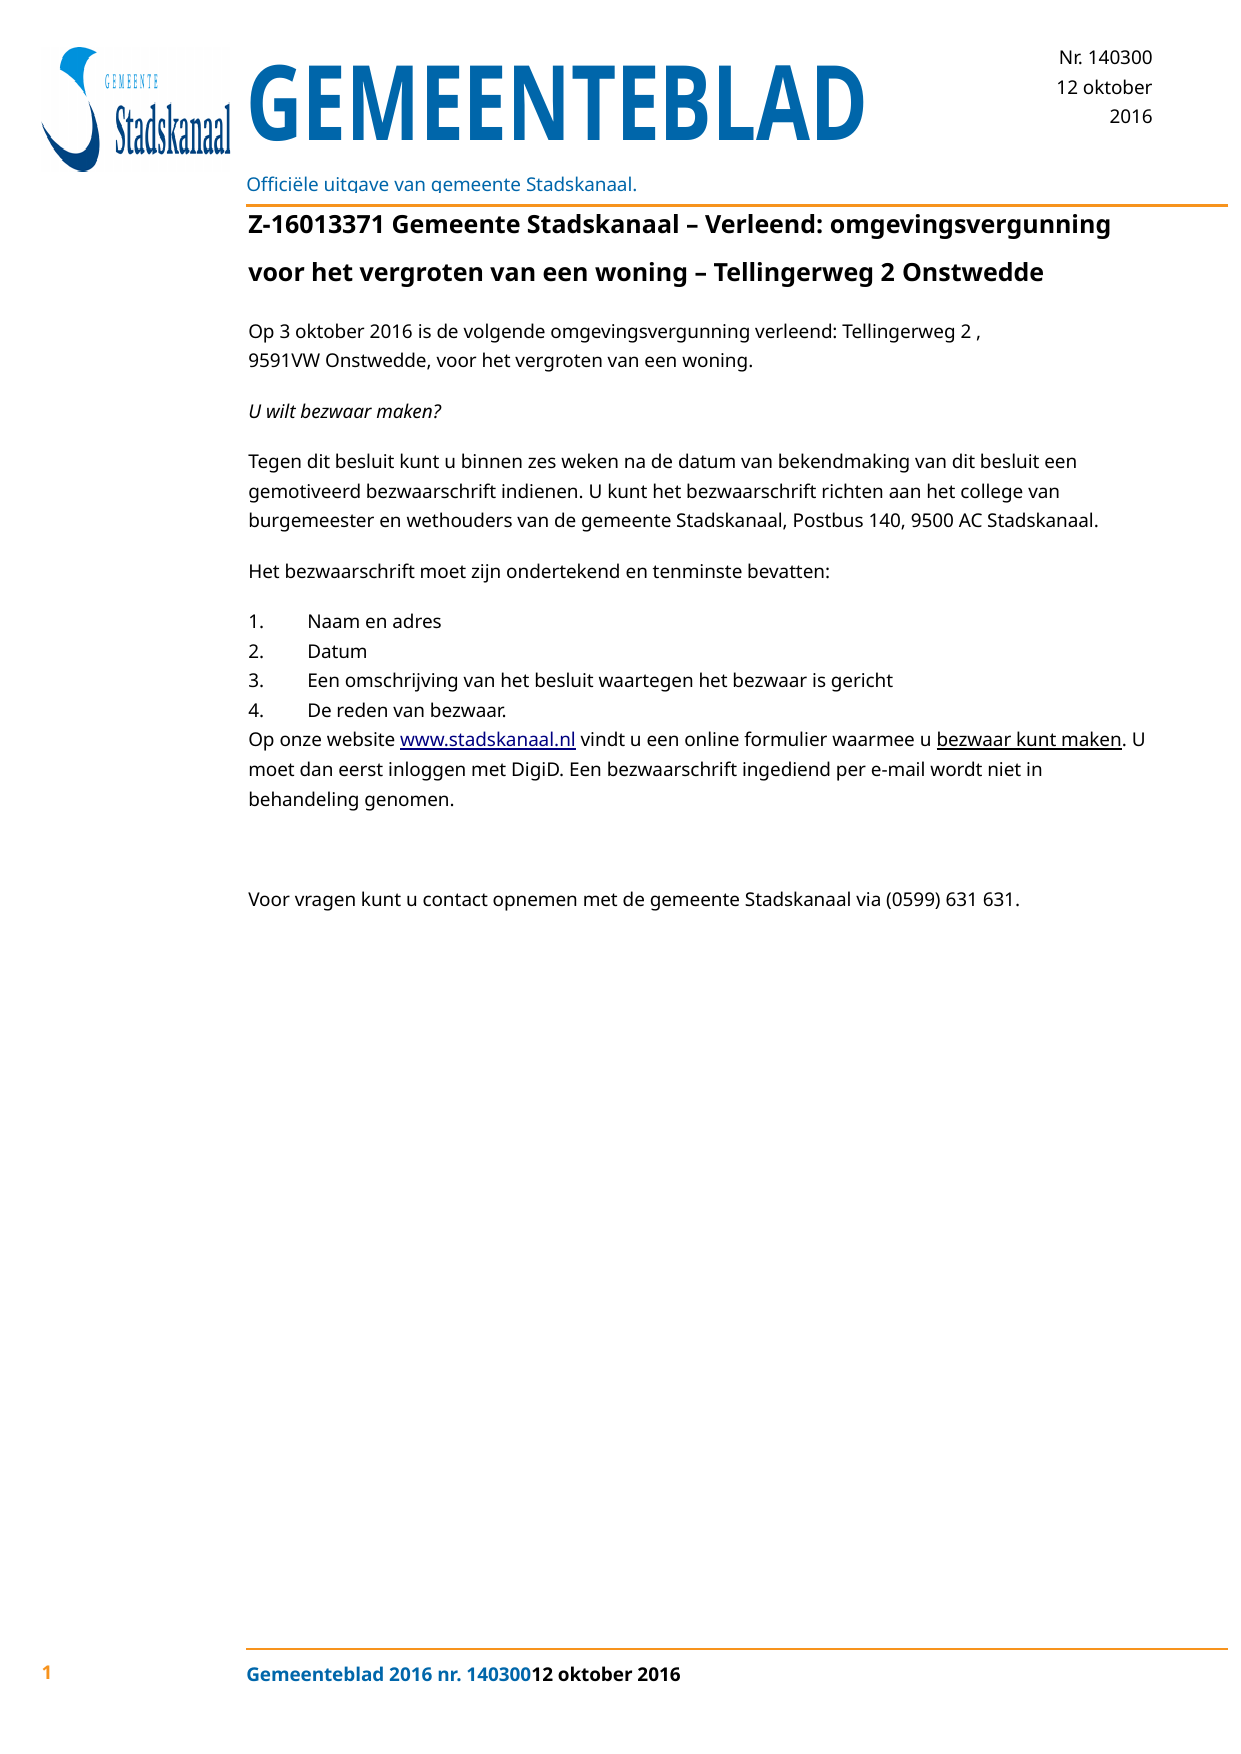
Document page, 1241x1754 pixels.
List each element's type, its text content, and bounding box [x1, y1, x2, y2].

text Op 3 oktober 2016 is de volgende omgevingsvergunning verleend: Tellingerweg 2 , 9591VW Onstwedde, voor het vergroten van een woning. [248, 318, 1152, 373]
list De reden van bezwaar. [248, 697, 1152, 723]
text U wilt bezwaar maken? [248, 398, 1152, 424]
text Voor vragen kunt u contact opnemen met de gemeente Stadskanaal via (0599) 631 631. [248, 887, 1152, 912]
text Op onze website www.stadskanaal.nl vindt u een online formulier waarmee u bezwaar kunt maken. U moet dan eerst inloggen met DigiD. Een bezwaarschrift ingediend per e-mail wordt niet in behandeling genomen. [248, 727, 1152, 812]
picture [41, 47, 231, 172]
list Datum [248, 638, 1152, 664]
list Naam en adres [248, 608, 1152, 634]
text Z-16013371 Gemeente Stadskanaal – Verleend: omgevingsvergunning voor het vergroten van een woning – Tellingerweg 2 Onstwedde [248, 207, 1152, 288]
text Het bezwaarschrift moet zijn ondertekend en tenminste bevatten: [248, 558, 1152, 584]
list Een omschrijving van het besluit waartegen het bezwaar is gericht [248, 667, 1152, 693]
text Tegen dit besluit kunt u binnen zes weken na de datum van bekendmaking van dit besluit een gemotiveerd bezwaarschrift indienen. U kunt het bezwaarschrift richten aan het college van burgemeester en wethouders van de gemeente Stadskanaal, Postbus 140, 9500 AC Stadskanaal. [248, 448, 1152, 533]
